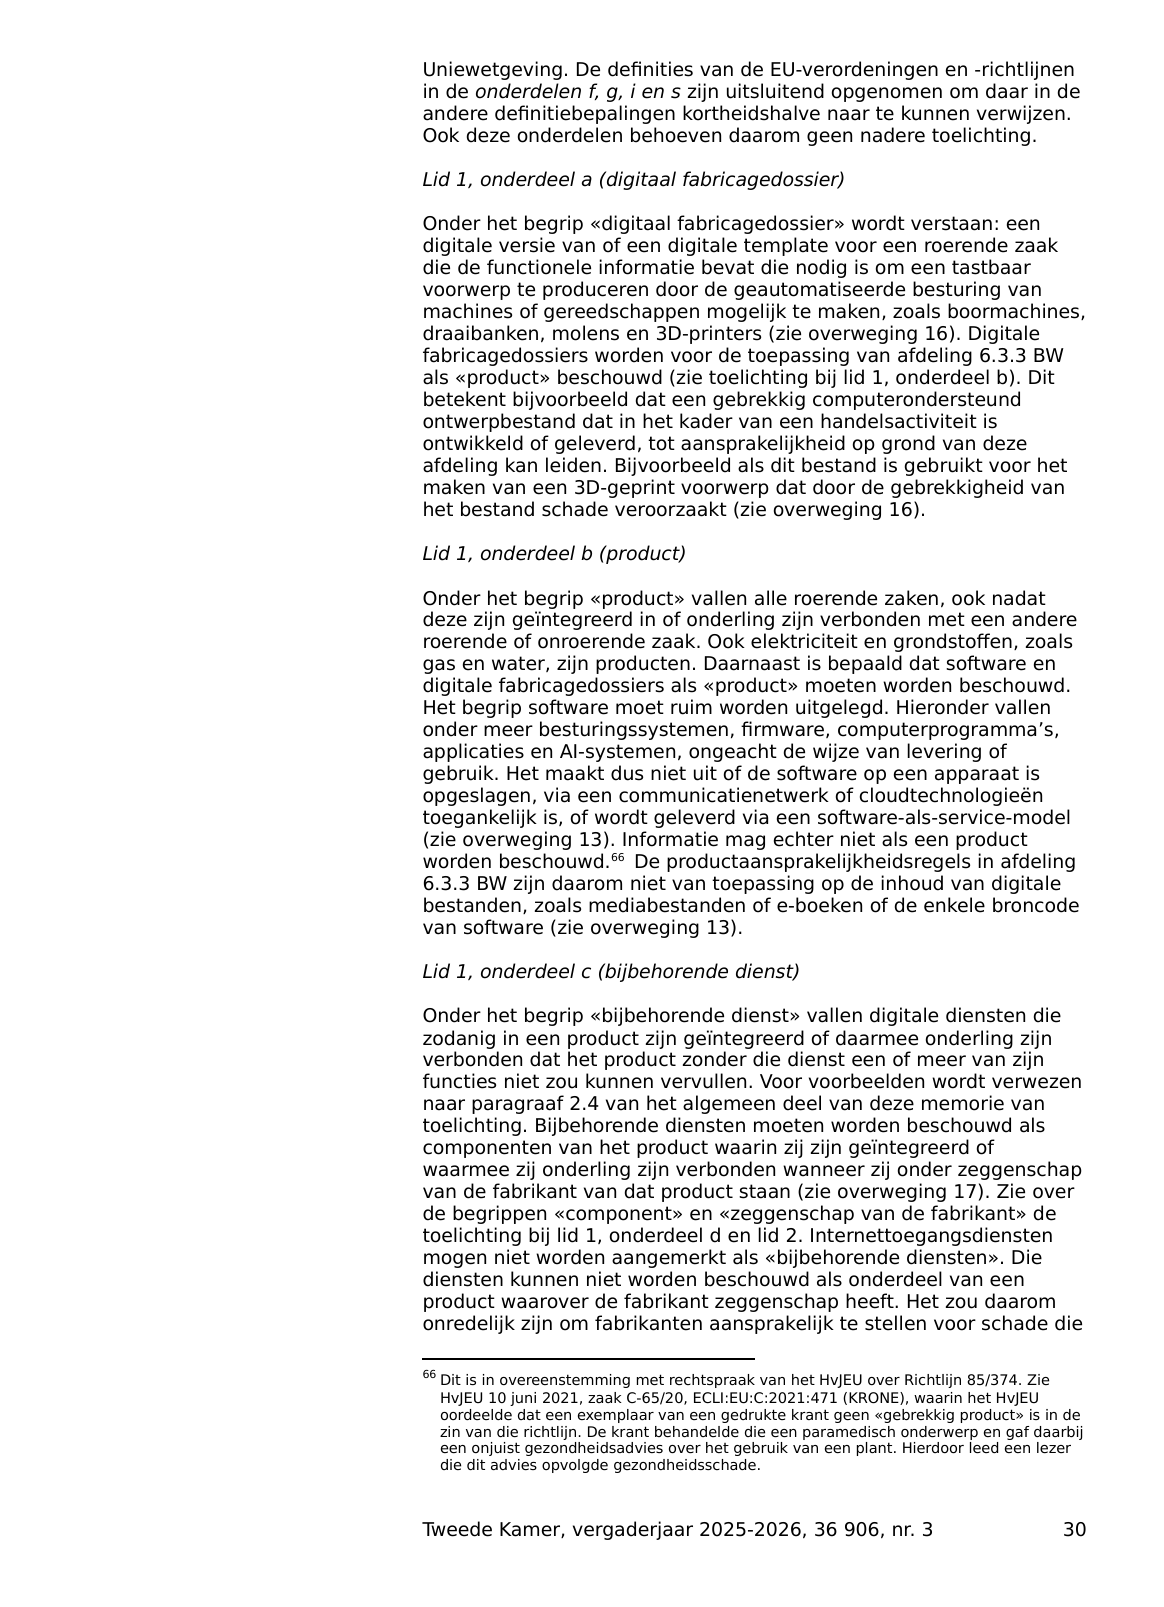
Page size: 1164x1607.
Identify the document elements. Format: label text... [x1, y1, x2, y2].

subtitle Lid 1, onderdeel a (digitaal fabricagedossier) [422, 169, 1087, 191]
subtitle Lid 1, onderdeel c (bijbehorende dienst) [422, 961, 1087, 983]
text Dit is in overeenstemming met rechtspraak van het HvJEU over Richtlijn 85/374. Zie HvJEU 10 juni 2021, zaak C-65/20, ECLI:EU:C:2021:471 (KRONE), waarin het HvJEU oordeelde dat een exemplaar van een gedrukte krant geen «gebrekkig product» is in de zin van die richtlijn. De krant behandelde die een paramedisch onderwerp en gaf daarbij een onjuist gezondheidsadvies over het gebruik van een plant. Hierdoor leed een lezer die dit advies opvolgde gezondheidsschade. [422, 1368, 1087, 1474]
text Onder het begrip «product» vallen alle roerende zaken, ook nadat deze zijn geïntegreerd in of onderling zijn verbonden met een andere roerende of onroerende zaak. Ook elektriciteit en grondstoffen, zoals gas en water, zijn producten. Daarnaast is bepaald dat software en digitale fabricagedossiers als «product» moeten worden beschouwd. Het begrip software moet ruim worden uitgelegd. Hieronder vallen onder meer besturingssystemen, firmware, computerprogramma’s, applicaties en AI-systemen, ongeacht de wijze van levering of gebruik. Het maakt dus niet uit of de software op een apparaat is opgeslagen, via een communicatienetwerk of cloudtechnologieën toegankelijk is, of wordt geleverd via een software-als-service-model (zie overweging 13). Informatie mag echter niet als een product worden beschouwd. De productaansprakelijkheidsregels in afdeling 6.3.3 BW zijn daarom niet van toepassing op de inhoud van digitale bestanden, zoals mediabestanden of e-boeken of de enkele broncode van software (zie overweging 13). [422, 587, 1087, 939]
text Uniewetgeving. De definities van de EU-verordeningen en -richtlijnen in de onderdelen f, g, i en s zijn uitsluitend opgenomen om daar in de andere definitiebepalingen kortheidshalve naar te kunnen verwijzen. Ook deze onderdelen behoeven daarom geen nadere toelichting. [422, 59, 1087, 147]
text Onder het begrip «bijbehorende dienst» vallen digitale diensten die zodanig in een product zijn geïntegreerd of daarmee onderling zijn verbonden dat het product zonder die dienst een of meer van zijn functies niet zou kunnen vervullen. Voor voorbeelden wordt verwezen naar paragraaf 2.4 van het algemeen deel van deze memorie van toelichting. Bijbehorende diensten moeten worden beschouwd als componenten van het product waarin zij zijn geïntegreerd of waarmee zij onderling zijn verbonden wanneer zij onder zeggenschap van de fabrikant van dat product staan (zie overweging 17). Zie over de begrippen «component» en «zeggenschap van de fabrikant» de toelichting bij lid 1, onderdeel d en lid 2. Internettoegangsdiensten mogen niet worden aangemerkt als «bijbehorende diensten». Die diensten kunnen niet worden beschouwd als onderdeel van een product waarover de fabrikant zeggenschap heeft. Het zou daarom onredelijk zijn om fabrikanten aansprakelijk te stellen voor schade die [422, 1005, 1087, 1335]
subtitle Lid 1, onderdeel b (product) [422, 543, 1087, 565]
text Onder het begrip «digitaal fabricagedossier» wordt verstaan: een digitale versie van of een digitale template voor een roerende zaak die de functionele informatie bevat die nodig is om een tastbaar voorwerp te produceren door de geautomatiseerde besturing van machines of gereedschappen mogelijk te maken, zoals boormachines, draaibanken, molens en 3D-printers (zie overweging 16). Digitale fabricagedossiers worden voor de toepassing van afdeling 6.3.3 BW als «product» beschouwd (zie toelichting bij lid 1, onderdeel b). Dit betekent bijvoorbeeld dat een gebrekkig computerondersteund ontwerpbestand dat in het kader van een handelsactiviteit is ontwikkeld of geleverd, tot aansprakelijkheid op grond van deze afdeling kan leiden. Bijvoorbeeld als dit bestand is gebruikt voor het maken van een 3D-geprint voorwerp dat door de gebrekkigheid van het bestand schade veroorzaakt (zie overweging 16). [422, 213, 1087, 521]
